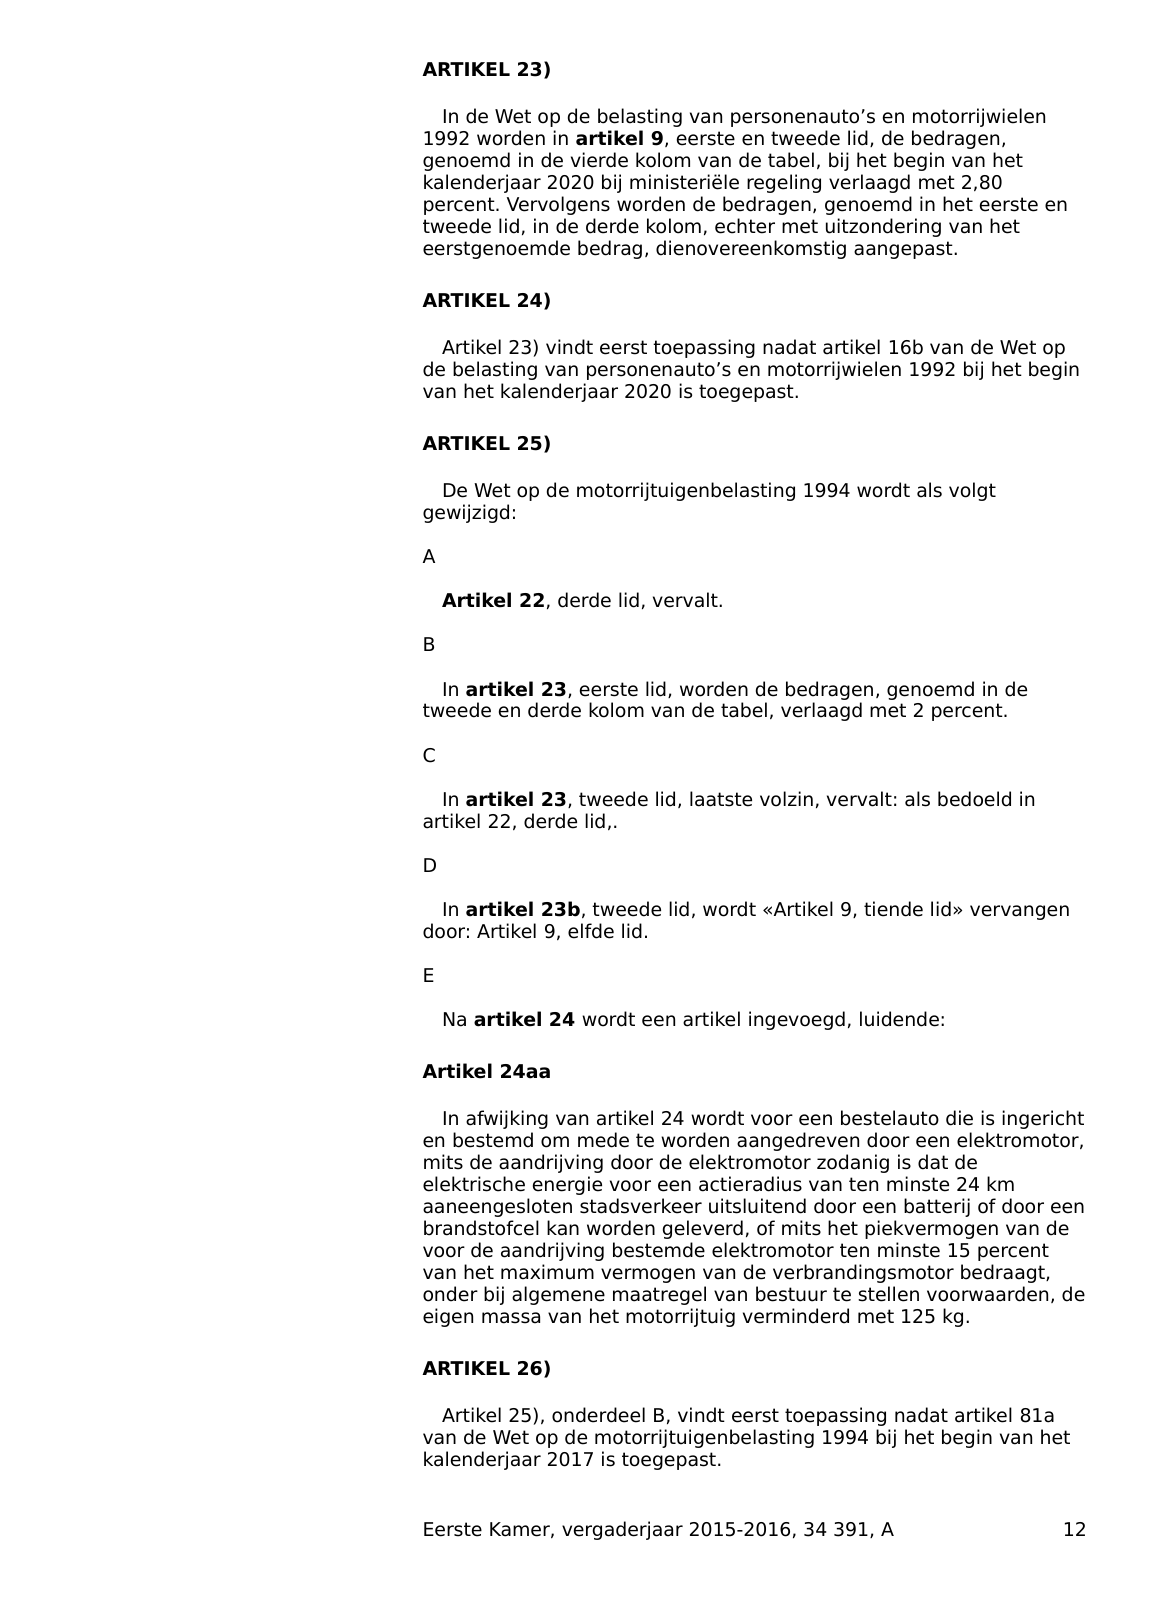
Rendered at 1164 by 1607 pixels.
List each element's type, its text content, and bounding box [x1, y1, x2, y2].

subtitle ARTIKEL 26) [422, 1358, 1087, 1380]
text In artikel 23, tweede lid, laatste volzin, vervalt: als bedoeld in artikel 22, derde lid,. [422, 789, 1087, 833]
text D [422, 855, 1087, 877]
subtitle ARTIKEL 25) [422, 433, 1087, 455]
text B [422, 634, 1087, 656]
subtitle ARTIKEL 24) [422, 290, 1087, 312]
text C [422, 744, 1087, 767]
text Artikel 23) vindt eerst toepassing nadat artikel 16b van de Wet op de belasting van personenauto’s en motorrijwielen 1992 bij het begin van het kalenderjaar 2020 is toegepast. [422, 337, 1087, 403]
text In afwijking van artikel 24 wordt voor een bestelauto die is ingericht en bestemd om mede te worden aangedreven door een elektromotor, mits de aandrijving door de elektromotor zodanig is dat de elektrische energie voor een actieradius van ten minste 24 km aaneengesloten stadsverkeer uitsluitend door een batterij of door een brandstofcel kan worden geleverd, of mits het piekvermogen van de voor de aandrijving bestemde elektromotor ten minste 15 percent van het maximum vermogen van de verbrandingsmotor bedraagt, onder bij algemene maatregel van bestuur te stellen voorwaarden, de eigen massa van het motorrijtuig verminderd met 125 kg. [422, 1108, 1087, 1328]
text In artikel 23b, tweede lid, wordt «Artikel 9, tiende lid» vervangen door: Artikel 9, elfde lid. [422, 899, 1087, 943]
text De Wet op de motorrijtuigenbelasting 1994 wordt als volgt gewijzigd: [422, 480, 1087, 524]
text In de Wet op de belasting van personenauto’s en motorrijwielen 1992 worden in artikel 9, eerste en tweede lid, de bedragen, genoemd in de vierde kolom van de tabel, bij het begin van het kalenderjaar 2020 bij ministeriële regeling verlaagd met 2,80 percent. Vervolgens worden de bedragen, genoemd in het eerste en tweede lid, in de derde kolom, echter met uitzondering van het eerstgenoemde bedrag, dienovereenkomstig aangepast. [422, 106, 1087, 260]
text E [422, 965, 1087, 987]
text Artikel 22, derde lid, vervalt. [422, 590, 1087, 612]
text Na artikel 24 wordt een artikel ingevoegd, luidende: [422, 1009, 1087, 1031]
subtitle ARTIKEL 23) [422, 59, 1087, 81]
text Artikel 25), onderdeel B, vindt eerst toepassing nadat artikel 81a van de Wet op de motorrijtuigenbelasting 1994 bij het begin van het kalenderjaar 2017 is toegepast. [422, 1405, 1087, 1471]
subtitle Artikel 24aa [422, 1061, 1087, 1083]
text A [422, 546, 1087, 568]
text In artikel 23, eerste lid, worden de bedragen, genoemd in de tweede en derde kolom van de tabel, verlaagd met 2 percent. [422, 678, 1087, 722]
